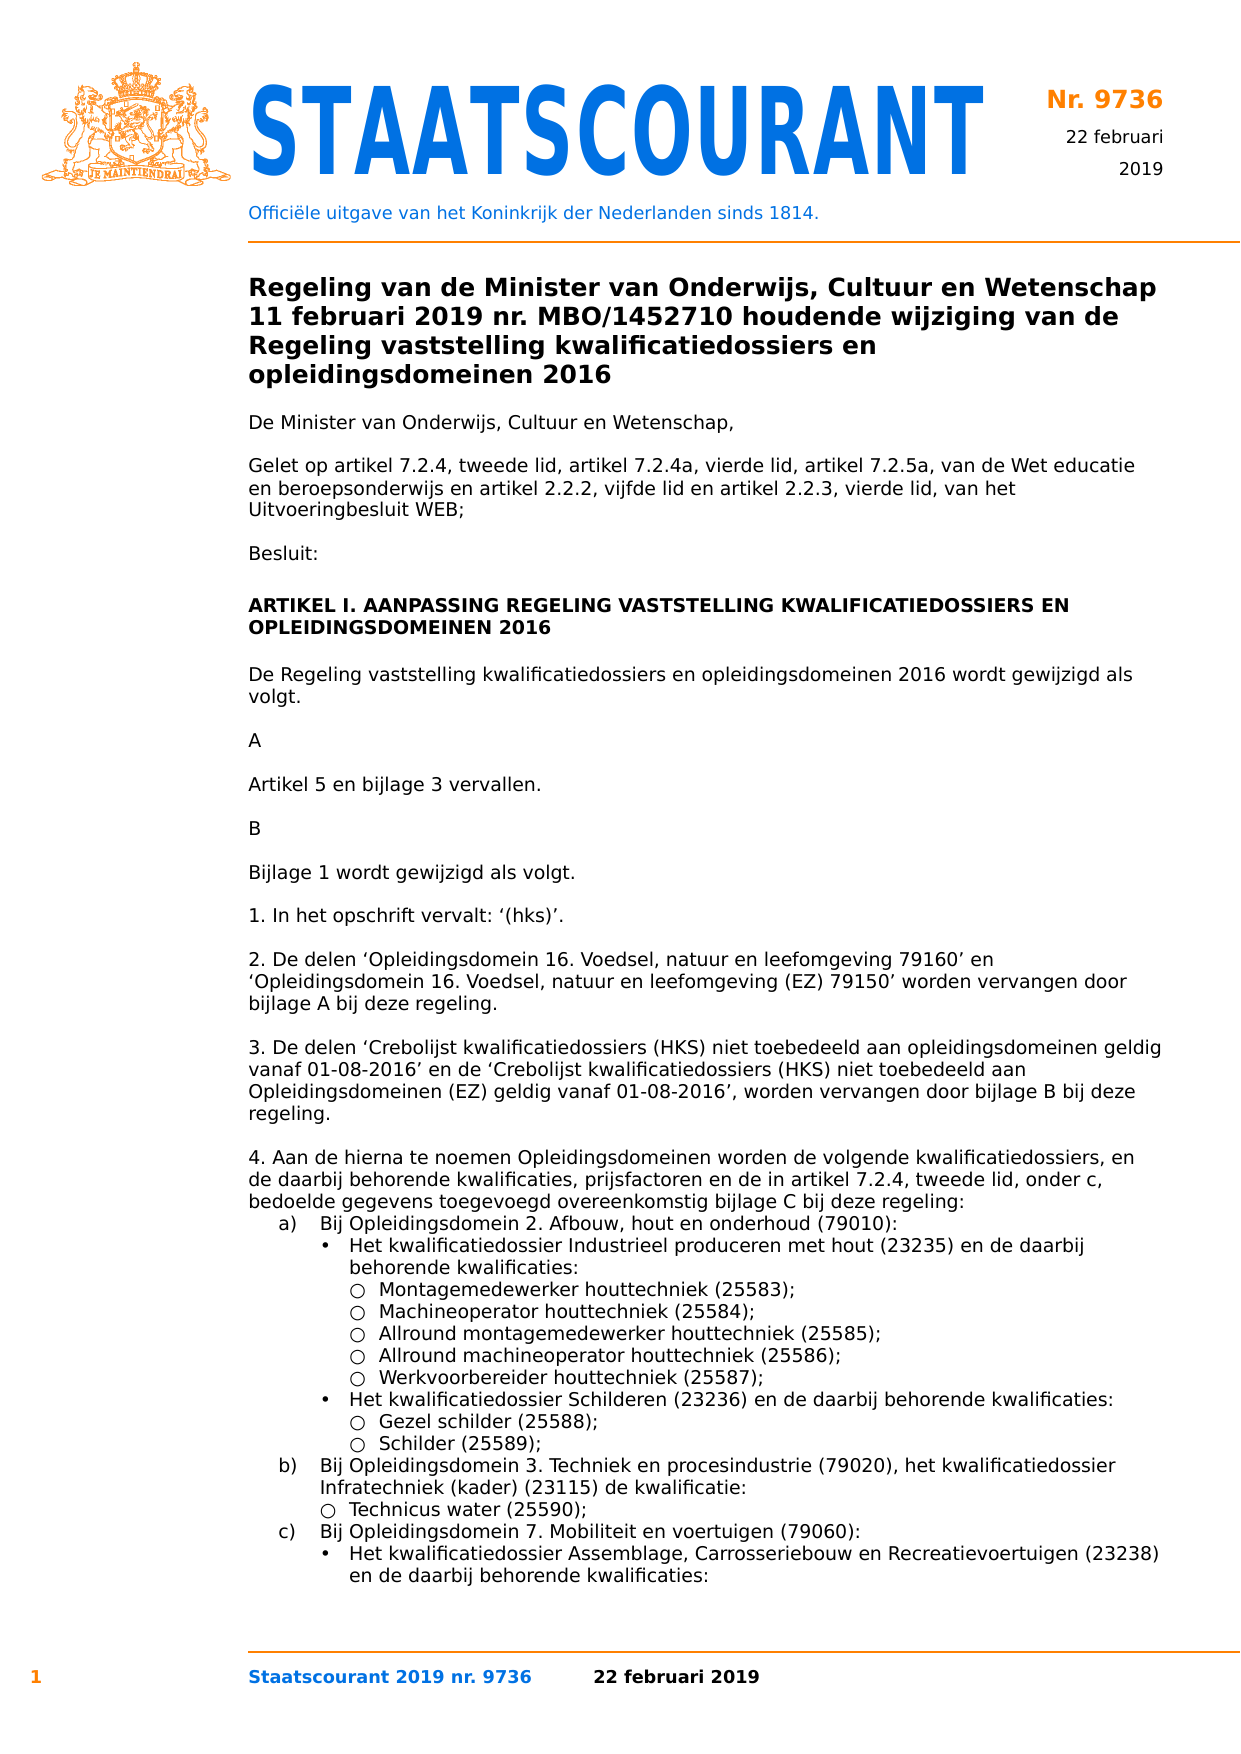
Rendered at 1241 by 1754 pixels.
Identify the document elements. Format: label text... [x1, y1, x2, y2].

table_header Nr. 9736 [998, 62, 1240, 121]
text b) Bij Opleidingsdomein 3. Techniek en procesindustrie (79020), het kwalificatiedossier Infratechniek (kader) (23115) de kwalificatie: [278, 1454, 1163, 1498]
text ○ Schilder (25589); [349, 1433, 1163, 1454]
text Gelet op artikel 7.2.4, tweede lid, artikel 7.2.4a, vierde lid, artikel 7.2.5a, van de Wet educatie en beroepsonderwijs en artikel 2.2.2, vijfde lid en artikel 2.2.3, vierde lid, van het Uitvoeringbesluit WEB; [248, 455, 1163, 521]
text c) Bij Opleidingsdomein 7. Mobiliteit en voertuigen (79060): [278, 1521, 1163, 1542]
text 4. Aan de hierna te noemen Opleidingsdomeinen worden de volgende kwalificatiedossiers, en de daarbij behorende kwalificaties, prijsfactoren en de in artikel 7.2.4, tweede lid, onder c, bedoelde gegevens toegevoegd overeenkomstig bijlage C bij deze regeling: [248, 1147, 1163, 1213]
picture [41, 62, 231, 186]
table_header STAATSCOURANT [248, 62, 998, 203]
text ○ Gezel schilder (25588); [349, 1411, 1163, 1433]
text ○ Montagemedewerker houttechniek (25583); [349, 1279, 1163, 1301]
text 3. De delen ‘Crebolijst kwalificatiedossiers (HKS) niet toebedeeld aan opleidingsdomeinen geldig vanaf 01-08-2016’ en de ‘Crebolijst kwalificatiedossiers (HKS) niet toebedeeld aan Opleidingsdomeinen (EZ) geldig vanaf 01-08-2016’, worden vervangen door bijlage B bij deze regeling. [248, 1037, 1163, 1125]
text De Minister van Onderwijs, Cultuur en Wetenschap, [248, 412, 1163, 433]
text • Het kwalificatiedossier Industrieel produceren met hout (23235) en de daarbij behorende kwalificaties: [319, 1235, 1163, 1279]
subtitle Regeling van de Minister van Onderwijs, Cultuur en Wetenschap 11 februari 2019 nr. MBO/1452710 houdende wijziging van de Regeling vaststelling kwalificatiedossiers en opleidingsdomeinen 2016 [248, 273, 1163, 390]
text • Het kwalificatiedossier Schilderen (23236) en de daarbij behorende kwalificaties: [319, 1389, 1163, 1411]
text Besluit: [248, 543, 1163, 565]
subtitle ARTIKEL I. AANPASSING REGELING VASTSTELLING KWALIFICATIEDOSSIERS EN OPLEIDINGSDOMEINEN 2016 [248, 595, 1163, 639]
text a) Bij Opleidingsdomein 2. Afbouw, hout en onderhoud (79010): [278, 1213, 1163, 1235]
text ○ Technicus water (25590); [319, 1498, 1163, 1521]
text 2. De delen ‘Opleidingsdomein 16. Voedsel, natuur en leefomgeving 79160’ en ‘Opleidingsdomein 16. Voedsel, natuur en leefomgeving (EZ) 79150’ worden vervangen door bijlage A bij deze regeling. [248, 949, 1163, 1015]
table_cell 22 februari [998, 121, 1240, 153]
text ○ Allround machineoperator houttechniek (25586); [349, 1345, 1163, 1367]
table_cell 2019 [998, 153, 1240, 203]
text A [248, 730, 1163, 752]
text • Het kwalificatiedossier Assemblage, Carrosseriebouw en Recreatievoertuigen (23238) en de daarbij behorende kwalificaties: [319, 1542, 1163, 1586]
text ○ Allround montagemedewerker houttechniek (25585); [349, 1323, 1163, 1345]
text ○ Machineoperator houttechniek (25584); [349, 1301, 1163, 1323]
text B [248, 818, 1163, 840]
text ○ Werkvoorbereider houttechniek (25587); [349, 1367, 1163, 1389]
text Bijlage 1 wordt gewijzigd als volgt. [248, 862, 1163, 883]
text 1. In het opschrift vervalt: ‘(hks)’. [248, 905, 1163, 927]
table_cell Officiële uitgave van het Koninkrijk der Nederlanden sinds 1814. [248, 203, 1240, 241]
text De Regeling vaststelling kwalificatiedossiers en opleidingsdomeinen 2016 wordt gewijzigd als volgt. [248, 664, 1163, 708]
table_header [25, 62, 248, 241]
text Artikel 5 en bijlage 3 vervallen. [248, 774, 1163, 796]
